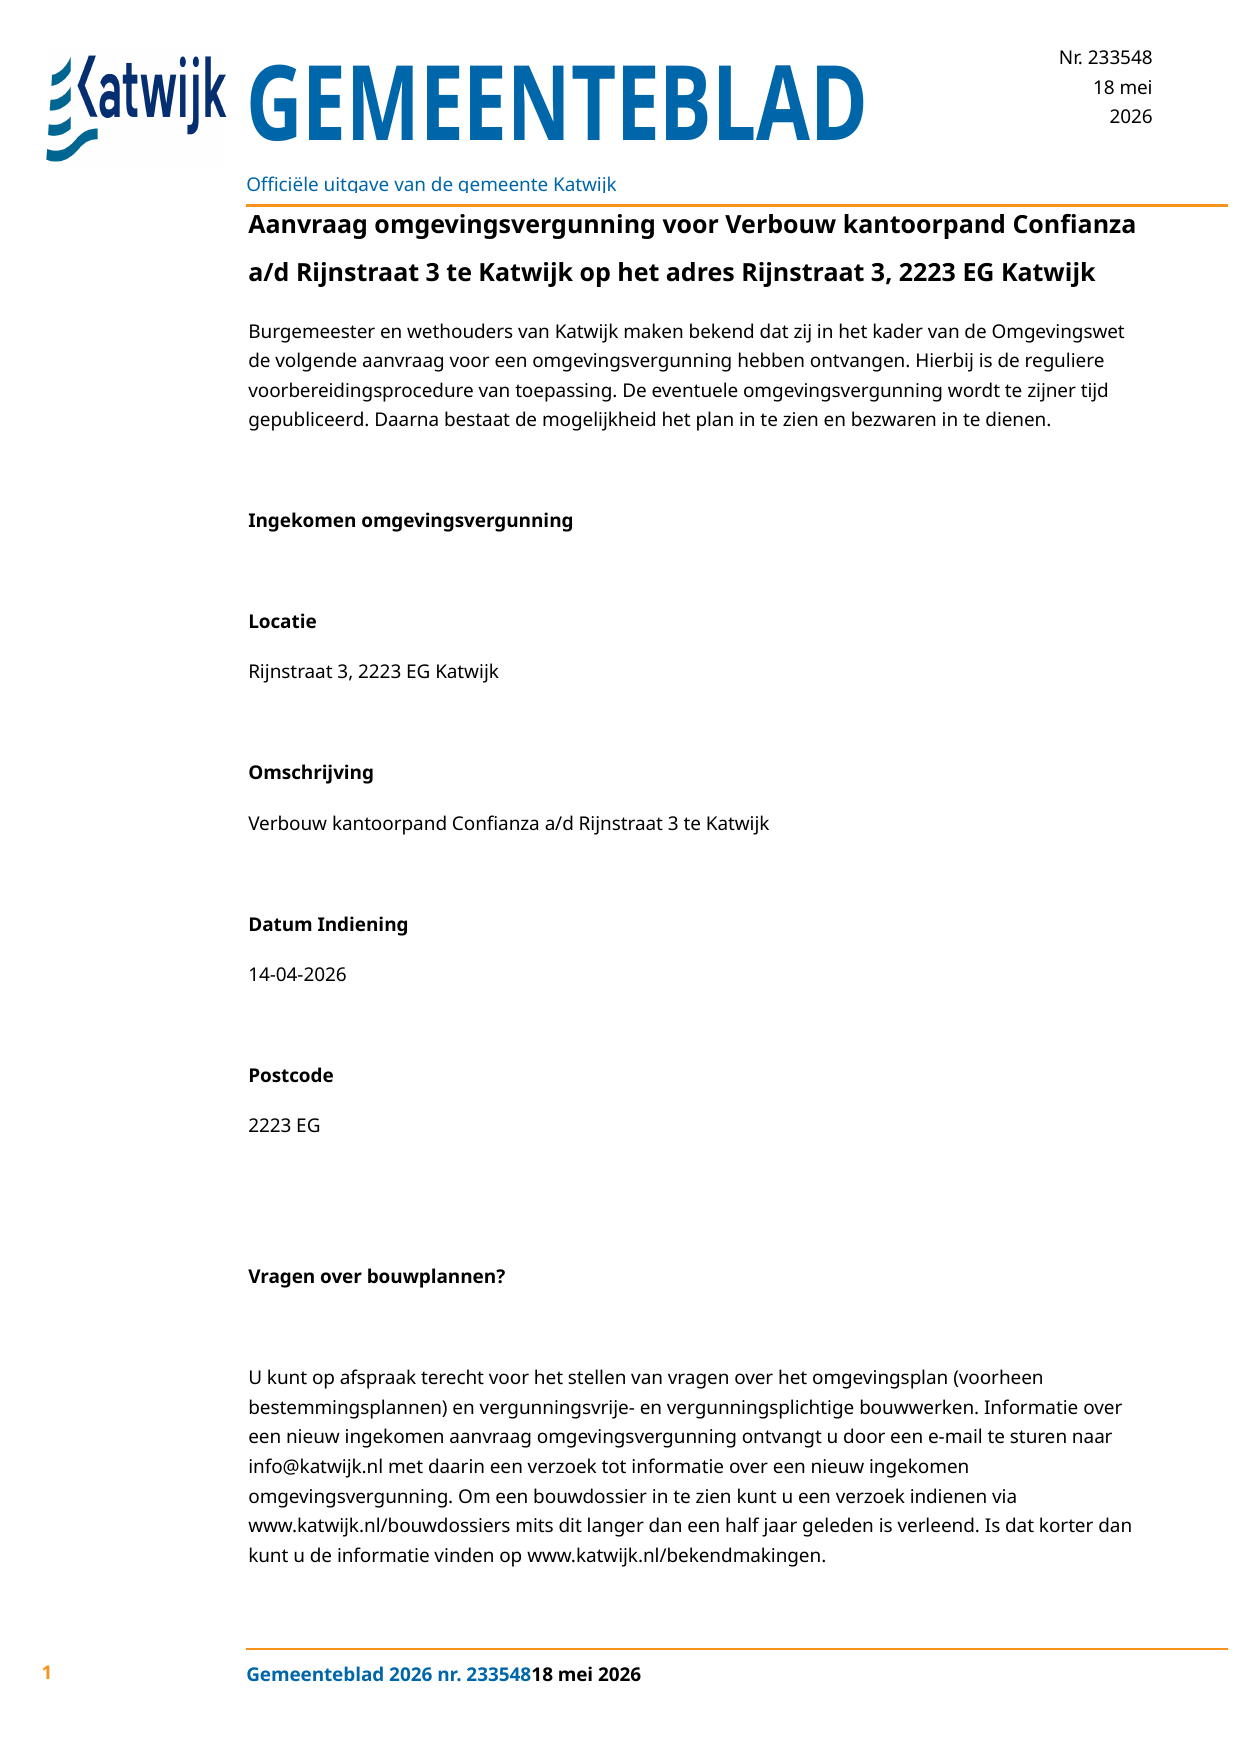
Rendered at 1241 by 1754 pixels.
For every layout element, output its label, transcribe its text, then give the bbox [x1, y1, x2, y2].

text Burgemeester en wethouders van Katwijk maken bekend dat zij in het kader van de Omgevingswet de volgende aanvraag voor een omgevingsvergunning hebben ontvangen. Hierbij is de reguliere voorbereidingsprocedure van toepassing. De eventuele omgevingsvergunning wordt te zijner tijd gepubliceerd. Daarna bestaat de mogelijkheid het plan in te zien en bezwaren in te dienen. [248, 318, 1152, 432]
text Ingekomen omgevingsvergunning [248, 507, 1152, 533]
text Verbouw kantoorpand Confianza a/d Rijnstraat 3 te Katwijk [248, 810, 1152, 836]
text Locatie [248, 608, 1152, 634]
text Vragen over bouwplannen? [248, 1264, 1152, 1289]
text Postcode [248, 1062, 1152, 1088]
text Omschrijving [248, 759, 1152, 785]
text Aanvraag omgevingsvergunning voor Verbouw kantoorpand Confianza a/d Rijnstraat 3 te Katwijk op het adres Rijnstraat 3, 2223 EG Katwijk [248, 207, 1152, 288]
text Rijnstraat 3, 2223 EG Katwijk [248, 659, 1152, 684]
text 14-04-2026 [248, 961, 1152, 987]
text U kunt op afspraak terecht voor het stellen van vragen over het omgevingsplan (voorheen bestemmingsplannen) en vergunningsvrije- en vergunningsplichtige bouwwerken. Informatie over een nieuw ingekomen aanvraag omgevingsvergunning ontvangt u door een e-mail te sturen naar info@katwijk.nl met daarin een verzoek tot informatie over een nieuw ingekomen omgevingsvergunning. Om een bouwdossier in te zien kunt u een verzoek indienen via www.katwijk.nl/bouwdossiers mits dit langer dan een half jaar geleden is verleend. Is dat korter dan kunt u de informatie vinden op www.katwijk.nl/bekendmakingen. [248, 1364, 1152, 1568]
picture [41, 47, 231, 172]
text 2223 EG [248, 1112, 1152, 1138]
text Datum Indiening [248, 911, 1152, 937]
